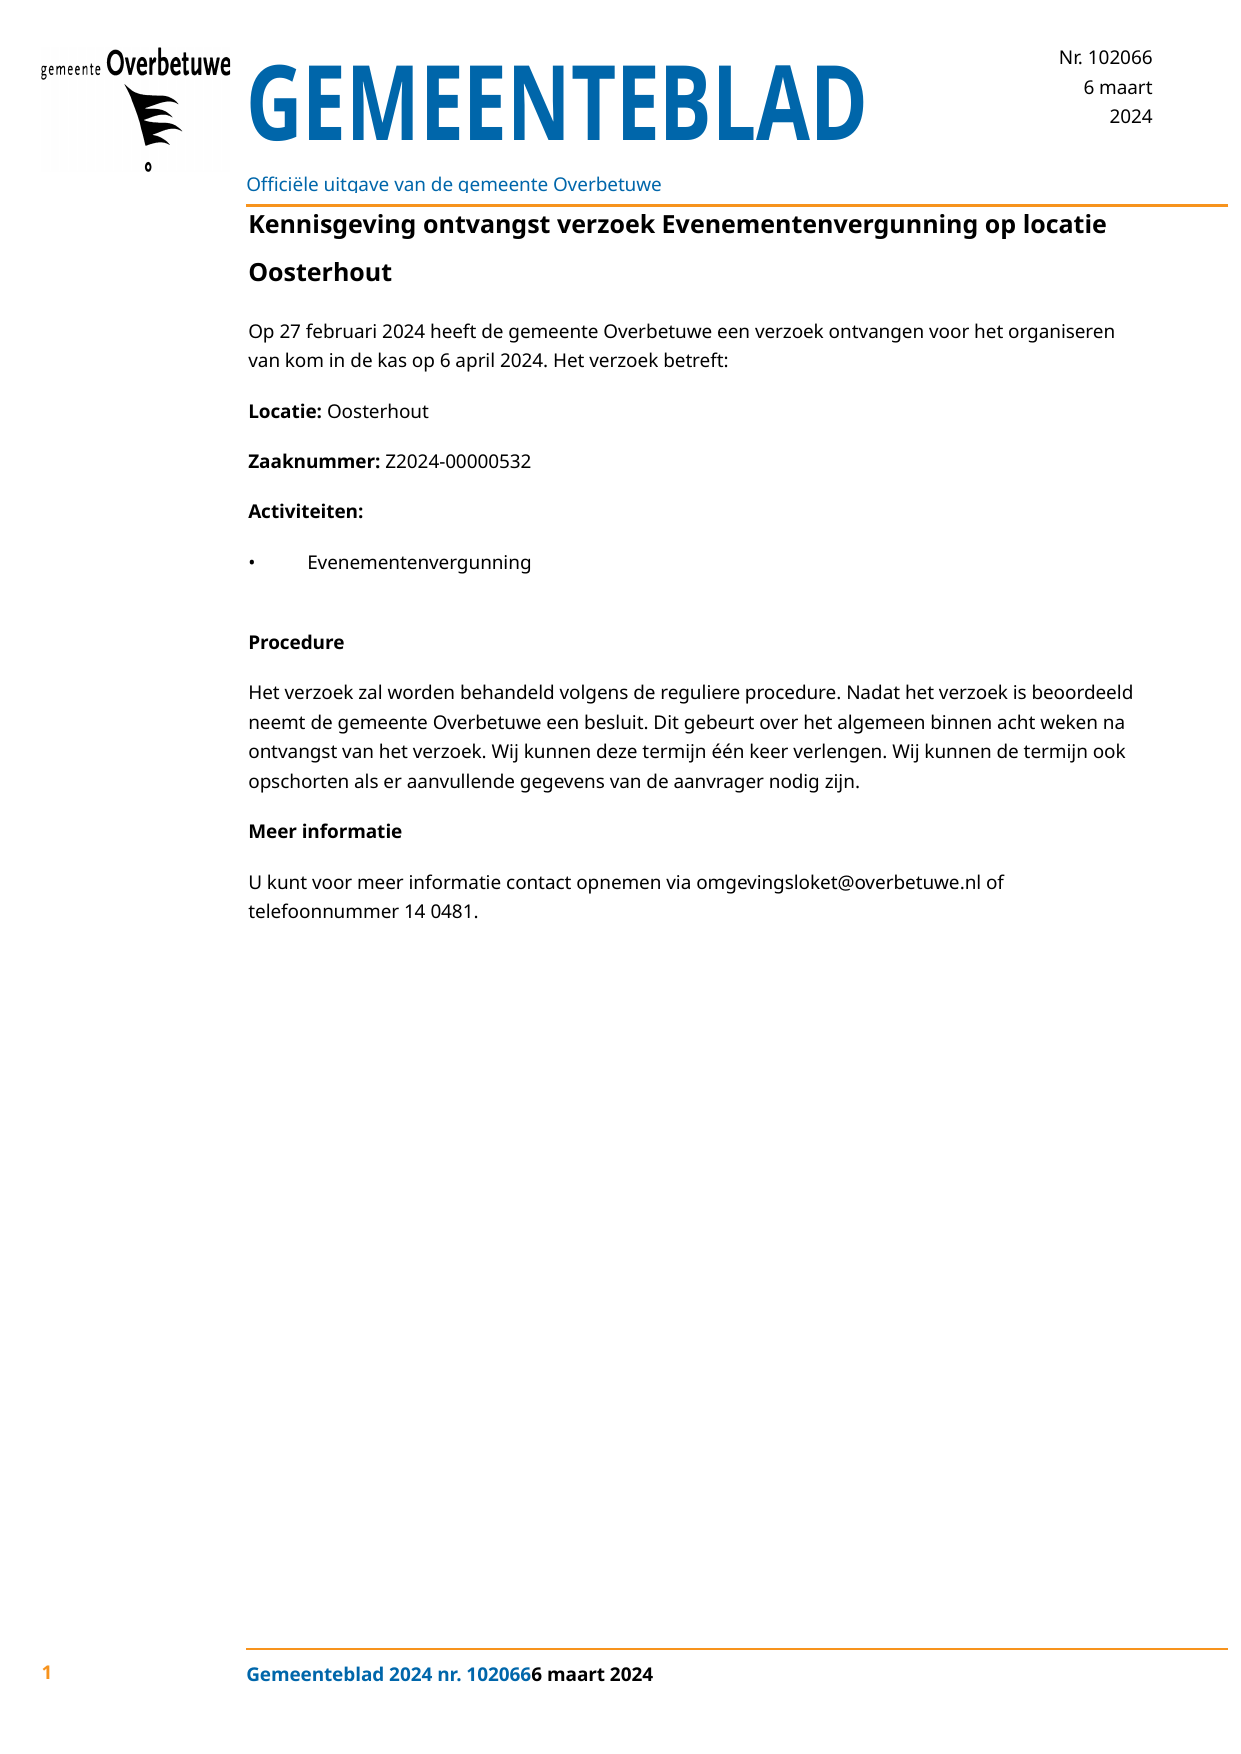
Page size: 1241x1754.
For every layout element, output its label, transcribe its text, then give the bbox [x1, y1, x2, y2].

picture [41, 47, 231, 172]
text Procedure [248, 629, 1152, 655]
text Op 27 februari 2024 heeft de gemeente Overbetuwe een verzoek ontvangen voor het organiseren van kom in de kas op 6 april 2024. Het verzoek betreft: [248, 318, 1152, 373]
text Meer informatie [248, 819, 1152, 844]
text U kunt voor meer informatie contact opnemen via omgevingsloket@overbetuwe.nl of telefoonnummer 14 0481. [248, 869, 1152, 924]
text Zaaknummer: Z2024-00000532 [248, 448, 1152, 474]
text Het verzoek zal worden behandeld volgens de reguliere procedure. Nadat het verzoek is beoordeeld neemt de gemeente Overbetuwe een besluit. Dit gebeurt over het algemeen binnen acht weken na ontvangst van het verzoek. Wij kunnen deze termijn één keer verlengen. Wij kunnen de termijn ook opschorten als er aanvullende gegevens van de aanvrager nodig zijn. [248, 679, 1152, 794]
text Kennisgeving ontvangst verzoek Evenementenvergunning op locatie Oosterhout [248, 207, 1152, 288]
text Locatie: Oosterhout [248, 398, 1152, 424]
list Evenementenvergunning [248, 549, 1152, 575]
text Activiteiten: [248, 499, 1152, 524]
